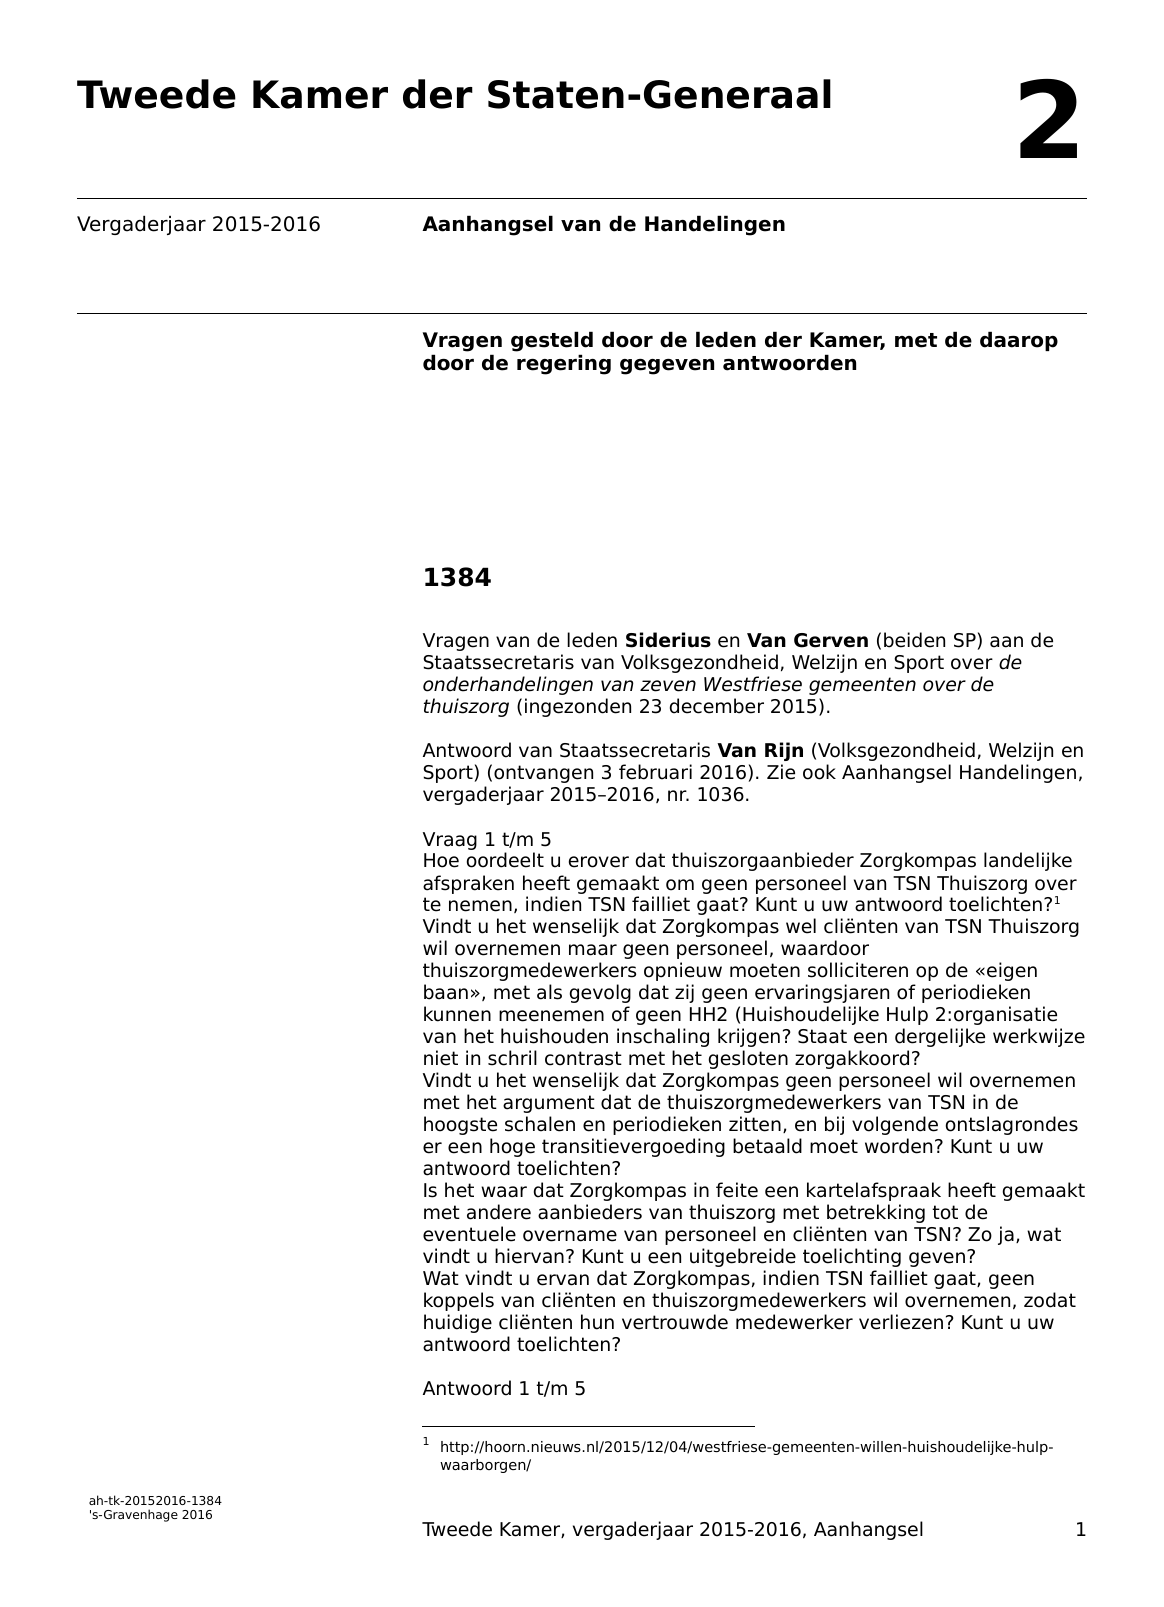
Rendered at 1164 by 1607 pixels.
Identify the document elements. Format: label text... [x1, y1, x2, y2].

text 's-Gravenhage 2016 [88, 1508, 323, 1522]
table_cell Aanhangsel van de Handelingen [422, 199, 1087, 313]
table_header Tweede Kamer der Staten-Generaal [77, 59, 886, 198]
text Hoe oordeelt u erover dat thuiszorgaanbieder Zorgkompas landelijke afspraken heeft gemaakt om geen personeel van TSN Thuiszorg over te nemen, indien TSN failliet gaat? Kunt u uw antwoord toelichten? [422, 850, 1087, 916]
text Vindt u het wenselijk dat Zorgkompas wel cliënten van TSN Thuiszorg wil overnemen maar geen personeel, waardoor thuiszorgmedewerkers opnieuw moeten solliciteren op de «eigen baan», met als gevolg dat zij geen ervaringsjaren of periodieken kunnen meenemen of geen HH2 (Huishoudelijke Hulp 2:organisatie van het huishouden inschaling krijgen? Staat een dergelijke werkwijze niet in schril contrast met het gesloten zorgakkoord? [422, 916, 1087, 1070]
table_cell Vragen gesteld door de leden der Kamer, met de daarop door de regering gegeven antwoorden [422, 314, 1087, 375]
table_cell Vergaderjaar 2015-2016 [77, 199, 422, 313]
text ah-tk-20152016-1384 [88, 1494, 323, 1508]
text Is het waar dat Zorgkompas in feite een kartelafspraak heeft gemaakt met andere aanbieders van thuiszorg met betrekking tot de eventuele overname van personeel en cliënten van TSN? Zo ja, wat vindt u hiervan? Kunt u een uitgebreide toelichting geven? [422, 1180, 1087, 1268]
text Antwoord 1 t/m 5 [422, 1378, 1087, 1400]
text Vindt u het wenselijk dat Zorgkompas geen personeel wil overnemen met het argument dat de thuiszorgmedewerkers van TSN in de hoogste schalen en periodieken zitten, en bij volgende ontslagrondes er een hoge transitievergoeding betaald moet worden? Kunt u uw antwoord toelichten? [422, 1070, 1087, 1180]
table_cell [77, 314, 422, 375]
text Wat vindt u ervan dat Zorgkompas, indien TSN failliet gaat, geen koppels van cliënten en thuiszorgmedewerkers wil overnemen, zodat huidige cliënten hun vertrouwde medewerker verliezen? Kunt u uw antwoord toelichten? [422, 1268, 1087, 1356]
text http://hoorn.nieuws.nl/2015/12/04/westfriese-gemeenten-willen-huishoudelijke-hulp-waarborgen/ [422, 1435, 1087, 1474]
text 1384 [422, 563, 1087, 592]
text Vraag 1 t/m 5 [422, 828, 1087, 850]
text Vragen van de leden Siderius en Van Gerven (beiden SP) aan de Staatssecretaris van Volksgezondheid, Welzijn en Sport over de onderhandelingen van zeven Westfriese gemeenten over de thuiszorg (ingezonden 23 december 2015). [422, 630, 1087, 718]
table_header 2 [886, 59, 1087, 198]
text Antwoord van Staatssecretaris Van Rijn (Volksgezondheid, Welzijn en Sport) (ontvangen 3 februari 2016). Zie ook Aanhangsel Handelingen, vergaderjaar 2015–2016, nr. 1036. [422, 740, 1087, 806]
